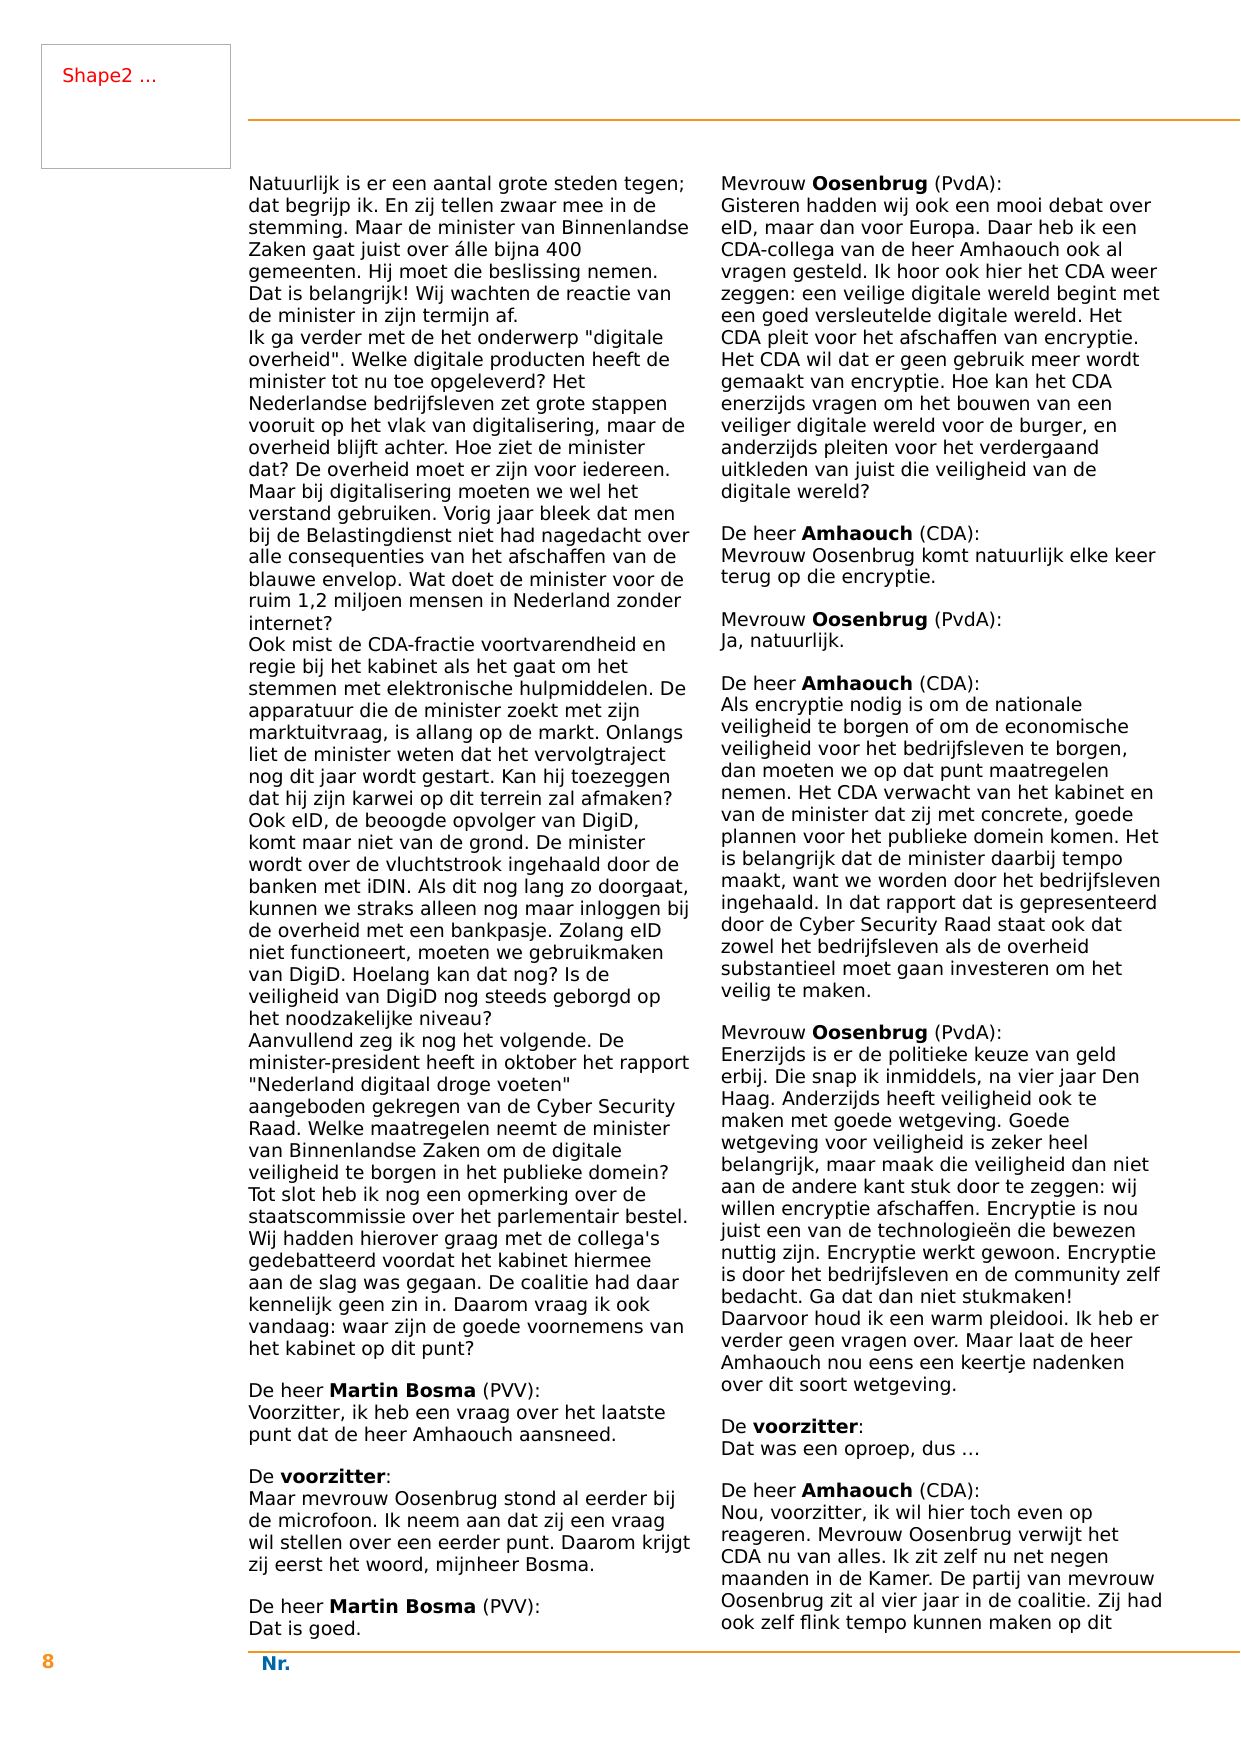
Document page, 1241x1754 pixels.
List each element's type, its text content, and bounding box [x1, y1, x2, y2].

text Ook mist de CDA-fractie voortvarendheid en regie bij het kabinet als het gaat om het stemmen met elektronische hulpmiddelen. De apparatuur die de minister zoekt met zijn marktuitvraag, is allang op de markt. Onlangs liet de minister weten dat het vervolgtraject nog dit jaar wordt gestart. Kan hij toezeggen dat hij zijn karwei op dit terrein zal afmaken? [248, 634, 691, 810]
text Ook eID, de beoogde opvolger van DigiD, komt maar niet van de grond. De minister wordt over de vluchtstrook ingehaald door de banken met iDIN. Als dit nog lang zo doorgaat, kunnen we straks alleen nog maar inloggen bij de overheid met een bankpasje. Zolang eID niet functioneert, moeten we gebruikmaken van DigiD. Hoelang kan dat nog? Is de veiligheid van DigiD nog steeds geborgd op het noodzakelijke niveau? [248, 810, 691, 1030]
text Gisteren hadden wij ook een mooi debat over eID, maar dan voor Europa. Daar heb ik een CDA-collega van de heer Amhaouch ook al vragen gesteld. Ik hoor ook hier het CDA weer zeggen: een veilige digitale wereld begint met een goed versleutelde digitale wereld. Het CDA pleit voor het afschaffen van encryptie. Het CDA wil dat er geen gebruik meer wordt gemaakt van encryptie. Hoe kan het CDA enerzijds vragen om het bouwen van een veiliger digitale wereld voor de burger, en anderzijds pleiten voor het verdergaand uitkleden van juist die veiligheid van de digitale wereld? [721, 195, 1163, 502]
text Aanvullend zeg ik nog het volgende. De minister-president heeft in oktober het rapport "Nederland digitaal droge voeten" aangeboden gekregen van de Cyber Security Raad. Welke maatregelen neemt de minister van Binnenlandse Zaken om de digitale veiligheid te borgen in het publieke domein? [248, 1030, 691, 1184]
text De heer Amhaouch (CDA): [721, 672, 1163, 694]
text Ik ga verder met de het onderwerp "digitale overheid". Welke digitale producten heeft de minister tot nu toe opgeleverd? Het Nederlandse bedrijfsleven zet grote stappen vooruit op het vlak van digitalisering, maar de overheid blijft achter. Hoe ziet de minister dat? De overheid moet er zijn voor iedereen. Maar bij digitalisering moeten we wel het verstand gebruiken. Vorig jaar bleek dat men bij de Belastingdienst niet had nagedacht over alle consequenties van het afschaffen van de blauwe envelop. Wat doet de minister voor de ruim 1,2 miljoen mensen in Nederland zonder internet? [248, 327, 691, 634]
text De voorzitter: [721, 1416, 1163, 1438]
text Mevrouw Oosenbrug (PvdA): [721, 173, 1163, 195]
text Maar mevrouw Oosenbrug stond al eerder bij de microfoon. Ik neem aan dat zij een vraag wil stellen over een eerder punt. Daarom krijgt zij eerst het woord, mijnheer Bosma. [248, 1488, 691, 1576]
text Tot slot heb ik nog een opmerking over de staatscommissie over het parlementair bestel. Wij hadden hierover graag met de collega's gedebatteerd voordat het kabinet hiermee aan de slag was gegaan. De coalitie had daar kennelijk geen zin in. Daarom vraag ik ook vandaag: waar zijn de goede voornemens van het kabinet op dit punt? [248, 1184, 691, 1360]
text Mevrouw Oosenbrug (PvdA): [721, 1022, 1163, 1044]
text Natuurlijk is er een aantal grote steden tegen; dat begrijp ik. En zij tellen zwaar mee in de stemming. Maar de minister van Binnenlandse Zaken gaat juist over álle bijna 400 gemeenten. Hij moet die beslissing nemen. Dat is belangrijk! Wij wachten de reactie van de minister in zijn termijn af. [248, 173, 691, 327]
text Dat was een oproep, dus … [721, 1438, 1163, 1460]
text Voorzitter, ik heb een vraag over het laatste punt dat de heer Amhaouch aansneed. [248, 1402, 691, 1446]
text Nou, voorzitter, ik wil hier toch even op reageren. Mevrouw Oosenbrug verwijt het CDA nu van alles. Ik zit zelf nu net negen maanden in de Kamer. De partij van mevrouw Oosenbrug zit al vier jaar in de coalitie. Zij had ook zelf flink tempo kunnen maken op dit [721, 1502, 1163, 1633]
text Dat is goed. [248, 1617, 691, 1639]
text Ja, natuurlijk. [721, 630, 1163, 652]
text Als encryptie nodig is om de nationale veiligheid te borgen of om de economische veiligheid voor het bedrijfsleven te borgen, dan moeten we op dat punt maatregelen nemen. Het CDA verwacht van het kabinet en van de minister dat zij met concrete, goede plannen voor het publieke domein komen. Het is belangrijk dat de minister daarbij tempo maakt, want we worden door het bedrijfsleven ingehaald. In dat rapport dat is gepresenteerd door de Cyber Security Raad staat ook dat zowel het bedrijfsleven als de overheid substantieel moet gaan investeren om het veilig te maken. [721, 694, 1163, 1002]
text Mevrouw Oosenbrug (PvdA): [721, 608, 1163, 630]
text Mevrouw Oosenbrug komt natuurlijk elke keer terug op die encryptie. [721, 544, 1163, 588]
text De heer Amhaouch (CDA): [721, 522, 1163, 544]
text De heer Amhaouch (CDA): [721, 1480, 1163, 1502]
text De heer Martin Bosma (PVV): [248, 1596, 691, 1617]
text De heer Martin Bosma (PVV): [248, 1380, 691, 1402]
text De voorzitter: [248, 1466, 691, 1488]
text Enerzijds is er de politieke keuze van geld erbij. Die snap ik inmiddels, na vier jaar Den Haag. Anderzijds heeft veiligheid ook te maken met goede wetgeving. Goede wetgeving voor veiligheid is zeker heel belangrijk, maar maak die veiligheid dan niet aan de andere kant stuk door te zeggen: wij willen encryptie afschaffen. Encryptie is nou juist een van de technologieën die bewezen nuttig zijn. Encryptie werkt gewoon. Encryptie is door het bedrijfsleven en de community zelf bedacht. Ga dat dan niet stukmaken! Daarvoor houd ik een warm pleidooi. Ik heb er verder geen vragen over. Maar laat de heer Amhaouch nou eens een keertje nadenken over dit soort wetgeving. [721, 1044, 1163, 1396]
